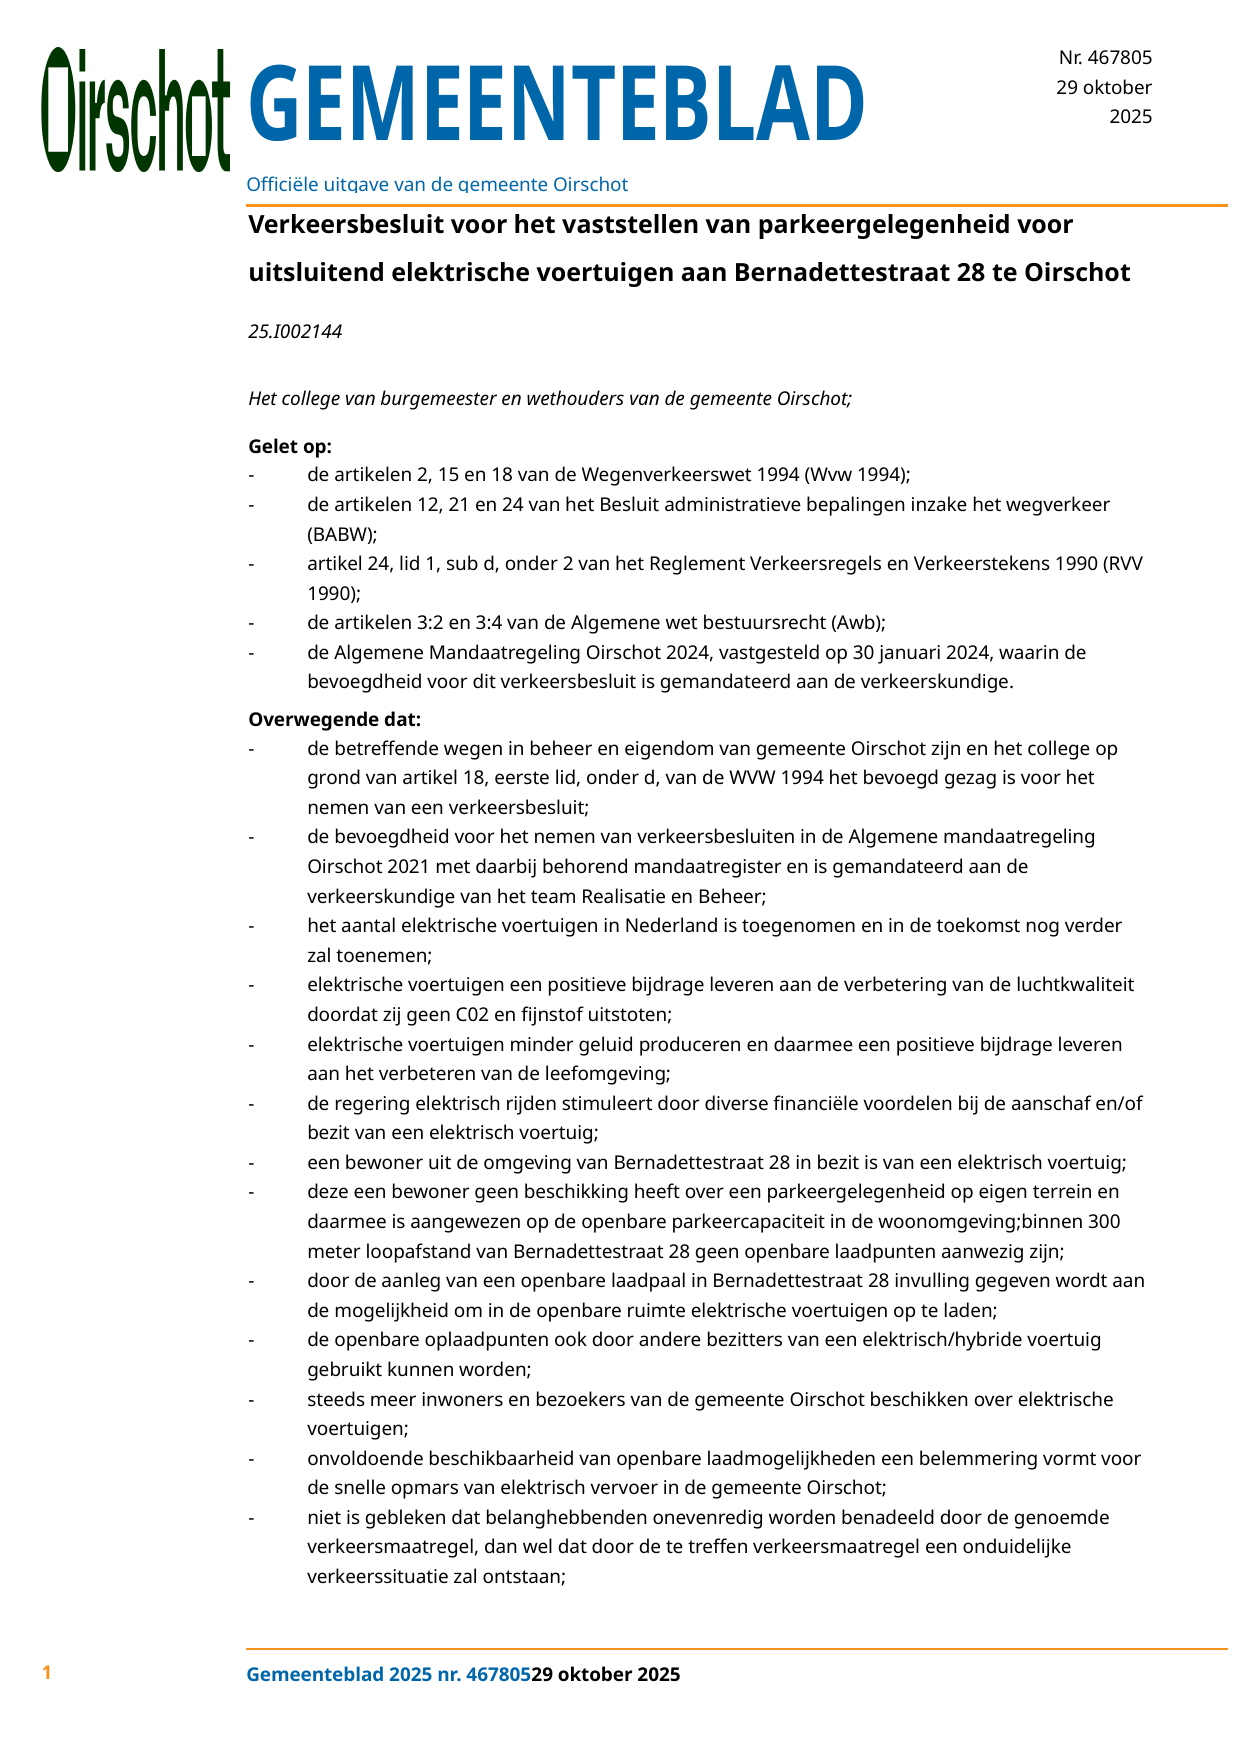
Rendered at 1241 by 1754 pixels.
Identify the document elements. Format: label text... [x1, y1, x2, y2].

list de artikelen 2, 15 en 18 van de Wegenverkeerswet 1994 (Wvw 1994); [248, 462, 1152, 487]
list de openbare oplaadpunten ook door andere bezitters van een elektrisch/hybride voertuig gebruikt kunnen worden; [248, 1327, 1152, 1382]
text Overwegende dat: [248, 707, 1152, 732]
list de artikelen 12, 21 en 24 van het Besluit administratieve bepalingen inzake het wegverkeer (BABW); [248, 491, 1152, 546]
text Gelet op: [248, 433, 1152, 459]
list de regering elektrisch rijden stimuleert door diverse financiële voordelen bij de aanschaf en/of bezit van een elektrisch voertuig; [248, 1090, 1152, 1145]
text Het college van burgemeester en wethouders van de gemeente Oirschot; [248, 386, 1152, 411]
picture [41, 47, 231, 172]
list elektrische voertuigen minder geluid produceren en daarmee een positieve bijdrage leveren aan het verbeteren van de leefomgeving; [248, 1031, 1152, 1086]
list het aantal elektrische voertuigen in Nederland is toegenomen en in de toekomst nog verder zal toenemen; [248, 912, 1152, 968]
list de artikelen 3:2 en 3:4 van de Algemene wet bestuursrecht (Awb); [248, 609, 1152, 635]
text Verkeersbesluit voor het vaststellen van parkeergelegenheid voor uitsluitend elektrische voertuigen aan Bernadettestraat 28 te Oirschot [248, 207, 1152, 288]
list onvoldoende beschikbaarheid van openbare laadmogelijkheden een belemmering vormt voor de snelle opmars van elektrisch vervoer in de gemeente Oirschot; [248, 1445, 1152, 1500]
list de Algemene Mandaatregeling Oirschot 2024, vastgesteld op 30 januari 2024, waarin de bevoegdheid voor dit verkeersbesluit is gemandateerd aan de verkeerskundige. [248, 639, 1152, 694]
list de bevoegdheid voor het nemen van verkeersbesluiten in de Algemene mandaatregeling Oirschot 2021 met daarbij behorend mandaatregister en is gemandateerd aan de verkeerskundige van het team Realisatie en Beheer; [248, 824, 1152, 908]
text 25.I002144 [248, 318, 1152, 344]
list niet is gebleken dat belanghebbenden onevenredig worden benadeeld door de genoemde verkeersmaatregel, dan wel dat door de te treffen verkeersmaatregel een onduidelijke verkeerssituatie zal ontstaan; [248, 1504, 1152, 1589]
list door de aanleg van een openbare laadpaal in Bernadettestraat 28 invulling gegeven wordt aan de mogelijkheid om in de openbare ruimte elektrische voertuigen op te laden; [248, 1267, 1152, 1323]
list een bewoner uit de omgeving van Bernadettestraat 28 in bezit is van een elektrisch voertuig; [248, 1149, 1152, 1175]
list de betreffende wegen in beheer en eigendom van gemeente Oirschot zijn en het college op grond van artikel 18, eerste lid, onder d, van de WVW 1994 het bevoegd gezag is voor het nemen van een verkeersbesluit; [248, 735, 1152, 820]
list artikel 24, lid 1, sub d, onder 2 van het Reglement Verkeersregels en Verkeerstekens 1990 (RVV 1990); [248, 550, 1152, 606]
list deze een bewoner geen beschikking heeft over een parkeergelegenheid op eigen terrein en daarmee is aangewezen op de openbare parkeercapaciteit in de woonomgeving;binnen 300 meter loopafstand van Bernadettestraat 28 geen openbare laadpunten aanwezig zijn; [248, 1179, 1152, 1263]
list steeds meer inwoners en bezoekers van de gemeente Oirschot beschikken over elektrische voertuigen; [248, 1386, 1152, 1441]
list elektrische voertuigen een positieve bijdrage leveren aan de verbetering van de luchtkwaliteit doordat zij geen C02 en fijnstof uitstoten; [248, 972, 1152, 1027]
